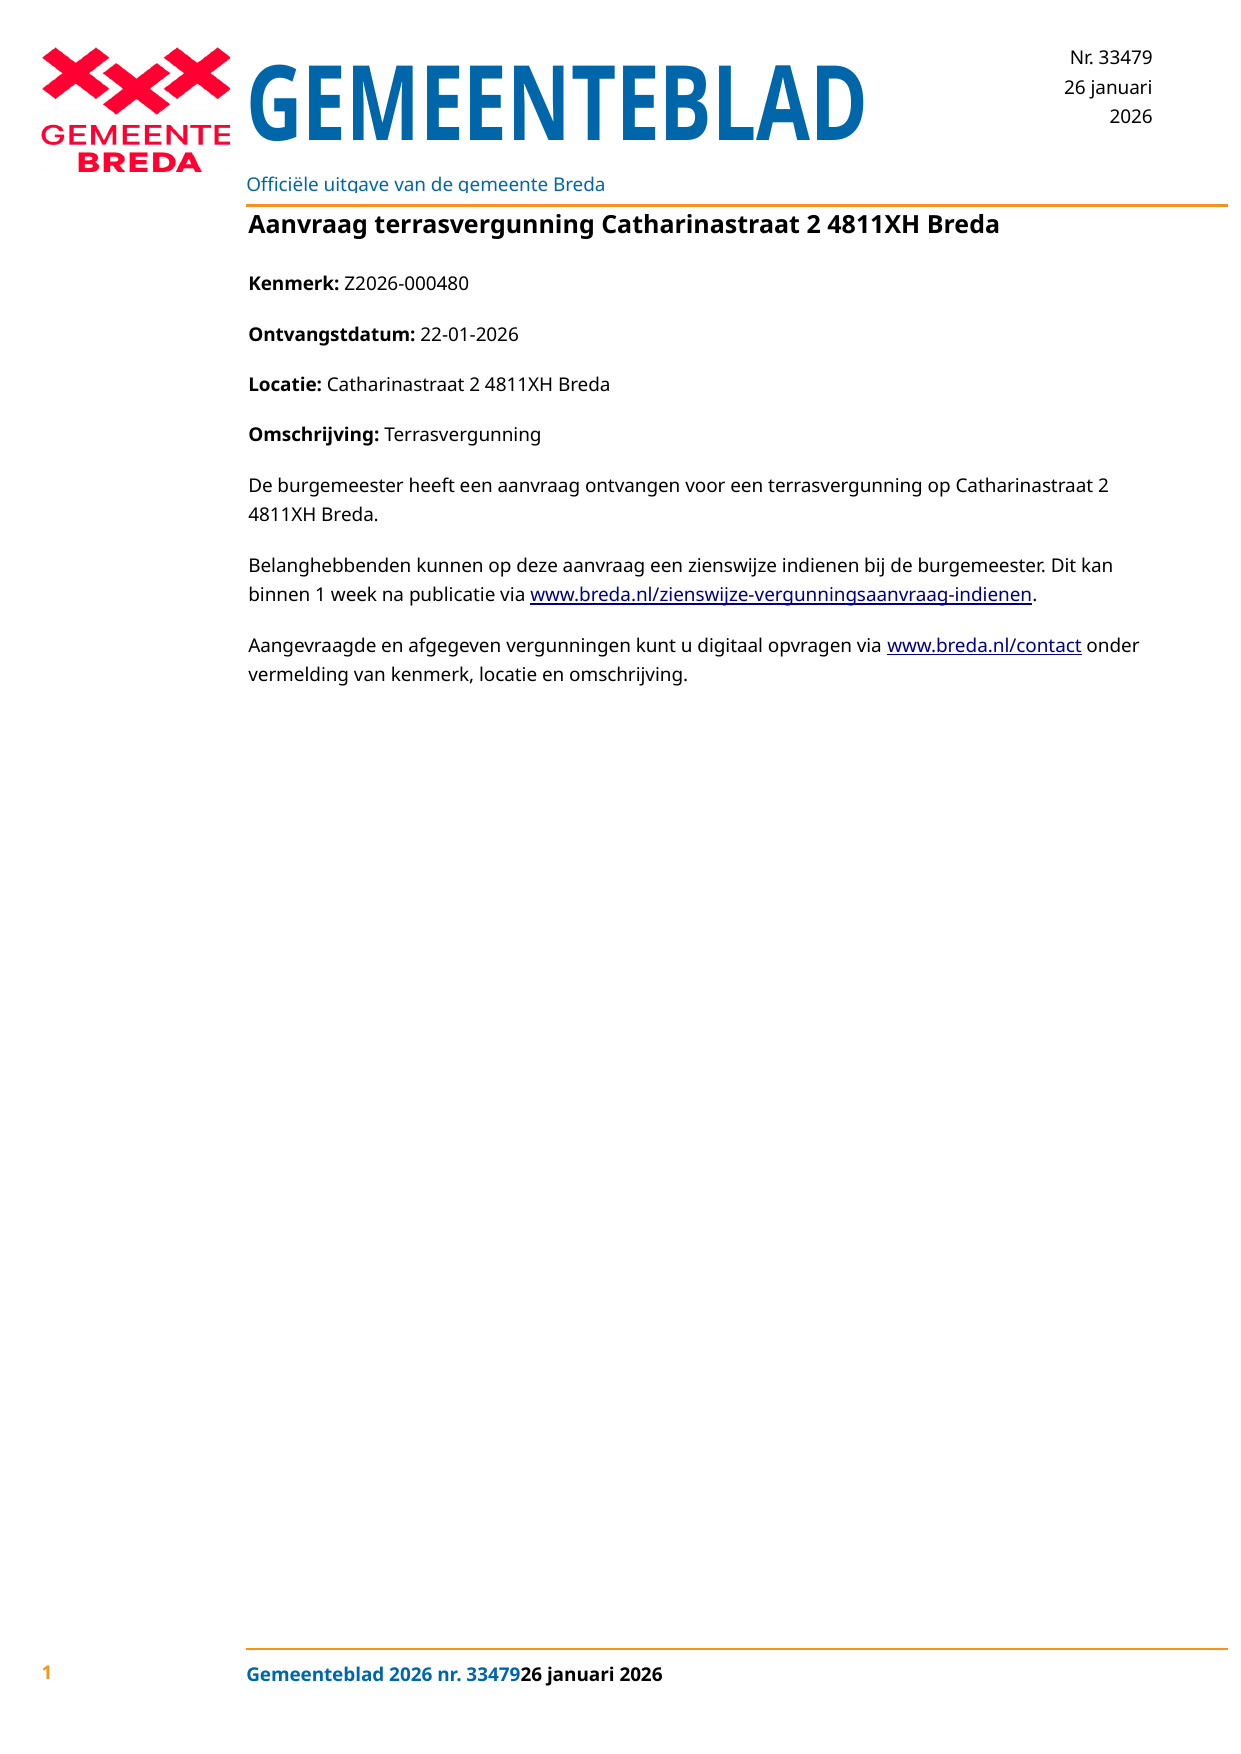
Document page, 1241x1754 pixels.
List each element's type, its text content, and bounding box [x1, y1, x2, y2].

text Ontvangstdatum: 22-01-2026 [248, 321, 1152, 346]
text Aangevraagde en afgegeven vergunningen kunt u digitaal opvragen via www.breda.nl/contact onder vermelding van kenmerk, locatie en omschrijving. [248, 632, 1152, 687]
text Aanvraag terrasvergunning Catharinastraat 2 4811XH Breda [248, 207, 1152, 241]
text De burgemeester heeft een aanvraag ontvangen voor een terrasvergunning op Catharinastraat 2 4811XH Breda. [248, 472, 1152, 527]
text Locatie: Catharinastraat 2 4811XH Breda [248, 371, 1152, 397]
text Belanghebbenden kunnen op deze aanvraag een zienswijze indienen bij de burgemeester. Dit kan binnen 1 week na publicatie via www.breda.nl/zienswijze-vergunningsaanvraag-indienen. [248, 552, 1152, 607]
picture [41, 47, 231, 172]
text Kenmerk: Z2026-000480 [248, 270, 1152, 296]
text Omschrijving: Terrasvergunning [248, 422, 1152, 447]
